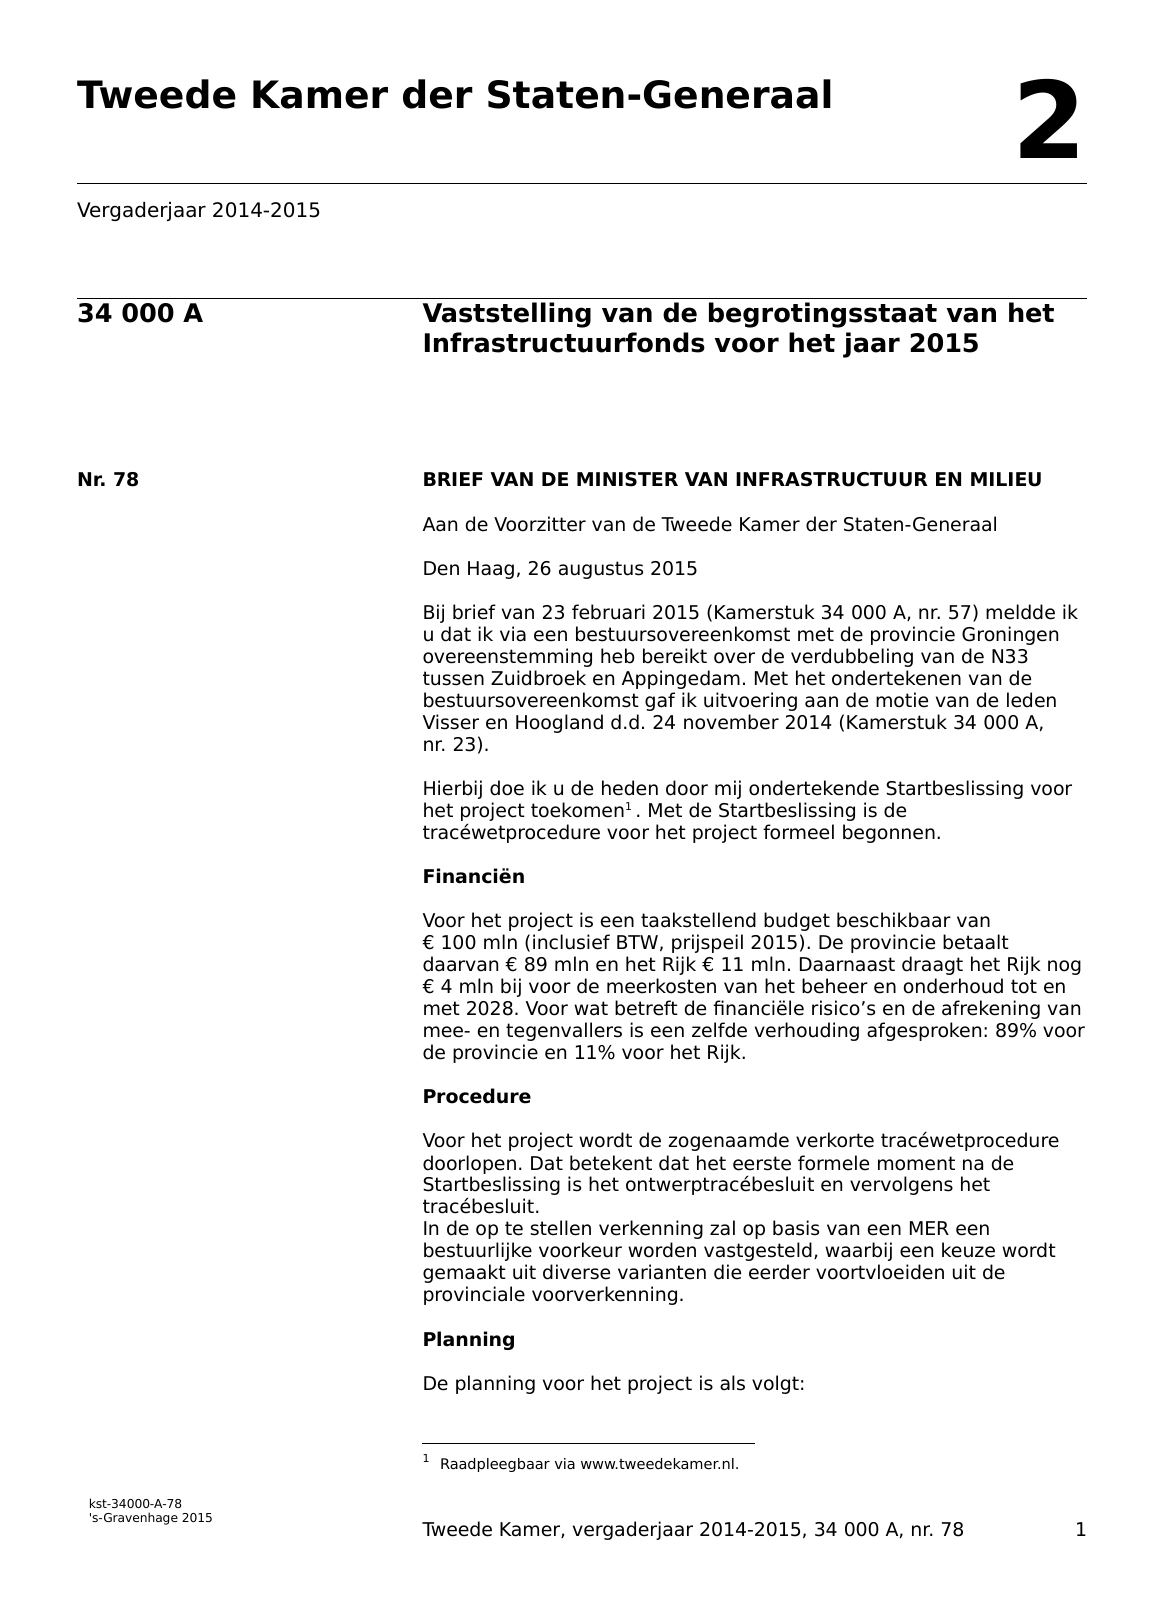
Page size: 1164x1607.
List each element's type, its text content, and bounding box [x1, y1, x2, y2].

text Hierbij doe ik u de heden door mij ondertekende Startbeslissing voor het project toekomen. Met de Startbeslissing is de tracéwetprocedure voor het project formeel begonnen. [422, 778, 1087, 844]
text Bij brief van 23 februari 2015 (Kamerstuk 34 000 A, nr. 57) meldde ik u dat ik via een bestuursovereenkomst met de provincie Groningen overeenstemming heb bereikt over de verdubbeling van de N33 tussen Zuidbroek en Appingedam. Met het ondertekenen van de bestuursovereenkomst gaf ik uitvoering aan de motie van de leden Visser en Hoogland d.d. 24 november 2014 (Kamerstuk 34 000 A, nr. 23). [422, 602, 1087, 756]
subtitle Procedure [422, 1086, 1087, 1108]
text Voor het project is een taakstellend budget beschikbaar van € 100 mln (inclusief BTW, prijspeil 2015). De provincie betaalt daarvan € 89 mln en het Rijk € 11 mln. Daarnaast draagt het Rijk nog € 4 mln bij voor de meerkosten van het beheer en onderhoud tot en met 2028. Voor wat betreft de financiële risico’s en de afrekening van mee- en tegenvallers is een zelfde verhouding afgesproken: 89% voor de provincie en 11% voor het Rijk. [422, 910, 1087, 1064]
table_header 2 [886, 59, 1087, 183]
subtitle Planning [422, 1328, 1087, 1350]
text Aan de Voorzitter van de Tweede Kamer der Staten-Generaal [422, 513, 1087, 536]
text In de op te stellen verkenning zal op basis van een MER een bestuurlijke voorkeur worden vastgesteld, waarbij een keuze wordt gemaakt uit diverse varianten die eerder voortvloeiden uit de provinciale voorverkenning. [422, 1218, 1087, 1306]
subtitle Financiën [422, 866, 1087, 888]
subtitle 34 000 A Vaststelling van de begrotingsstaat van het Infrastructuurfonds voor het jaar 2015 [77, 299, 1087, 358]
text Den Haag, 26 augustus 2015 [422, 558, 1087, 580]
text Raadpleegbaar via www.tweedekamer.nl. [422, 1452, 1087, 1474]
text Voor het project wordt de zogenaamde verkorte tracéwetprocedure doorlopen. Dat betekent dat het eerste formele moment na de Startbeslissing is het ontwerptracébesluit en vervolgens het tracébesluit. [422, 1130, 1087, 1218]
text kst-34000-A-78 [88, 1497, 323, 1511]
table_cell Vergaderjaar 2014-2015 [77, 184, 1087, 298]
text De planning voor het project is als volgt: [422, 1373, 1087, 1394]
table_header Tweede Kamer der Staten-Generaal [77, 59, 886, 183]
subtitle Nr. 78 BRIEF VAN DE MINISTER VAN INFRASTRUCTUUR EN MILIEU [77, 469, 1087, 491]
text 's-Gravenhage 2015 [88, 1511, 323, 1525]
